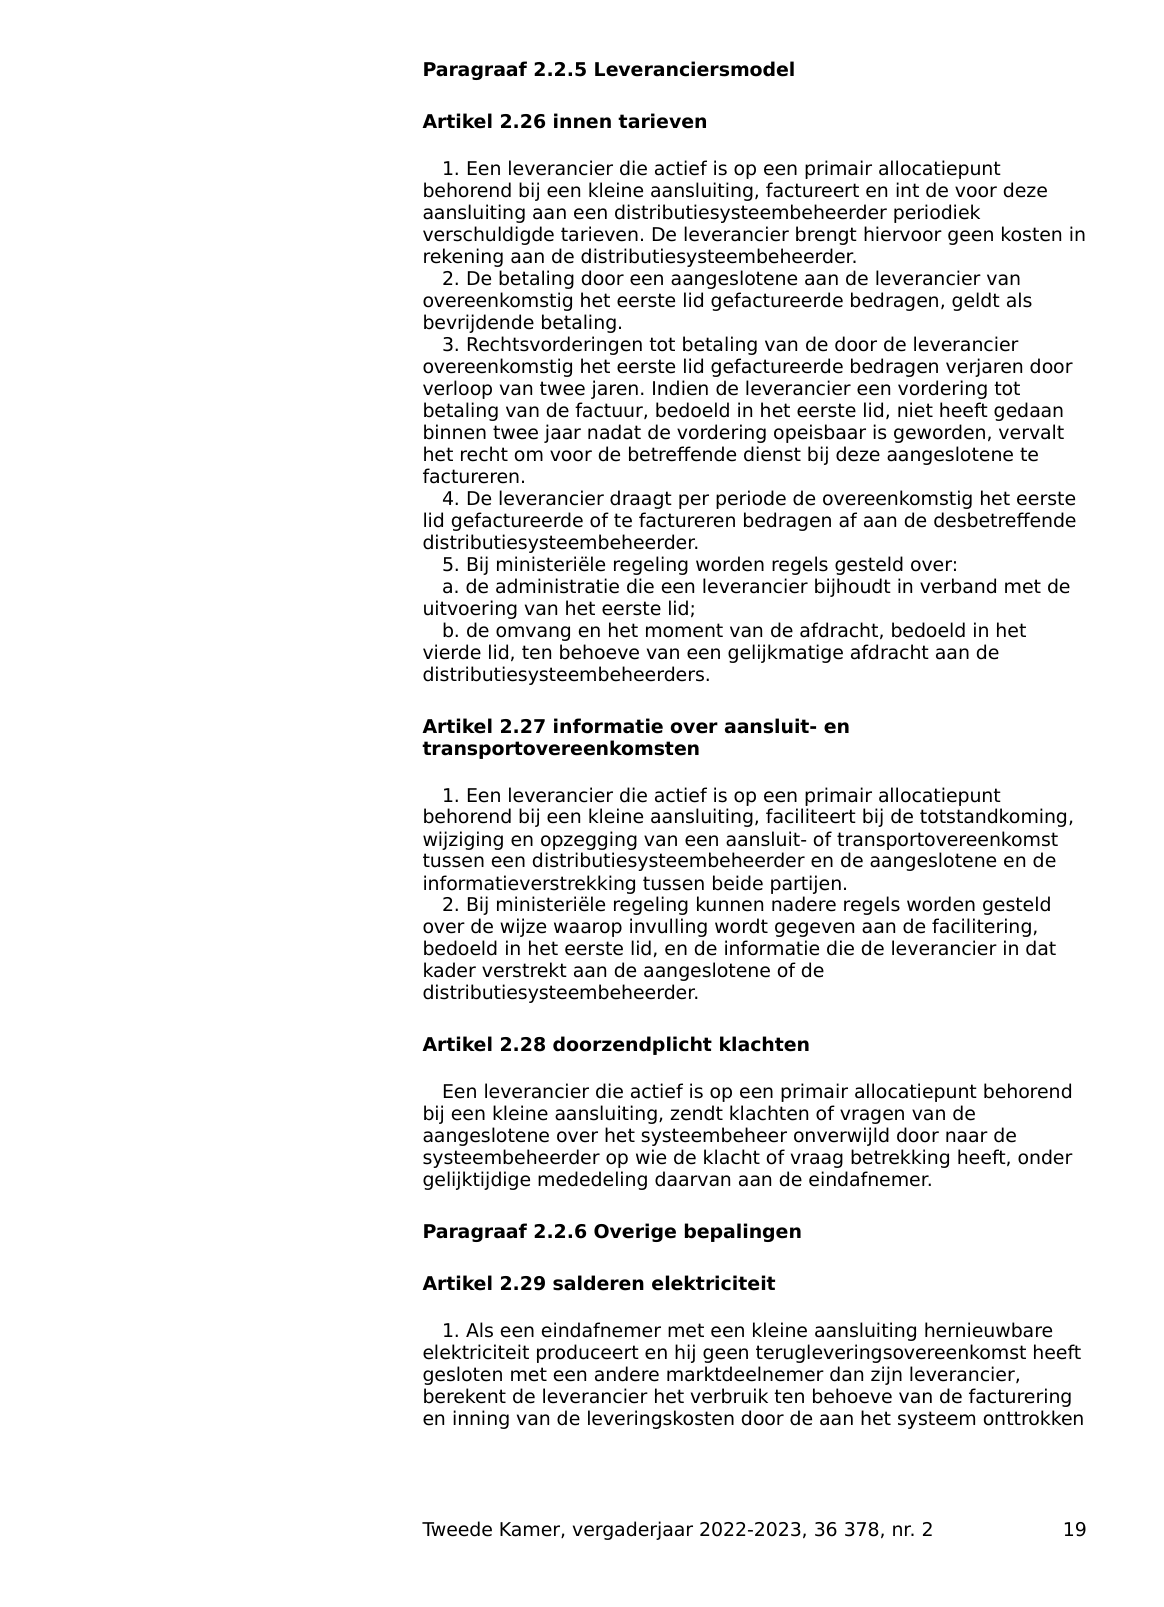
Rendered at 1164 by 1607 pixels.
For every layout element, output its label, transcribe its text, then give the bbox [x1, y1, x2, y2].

text b. de omvang en het moment van de afdracht, bedoeld in het vierde lid, ten behoeve van een gelijkmatige afdracht aan de distributiesysteembeheerders. [422, 619, 1087, 686]
subtitle Artikel 2.27 informatie over aansluit- en transportovereenkomsten [422, 716, 1087, 759]
text 5. Bij ministeriële regeling worden regels gesteld over: [422, 554, 1087, 576]
text 1. Een leverancier die actief is op een primair allocatiepunt behorend bij een kleine aansluiting, factureert en int de voor deze aansluiting aan een distributiesysteembeheerder periodiek verschuldigde tarieven. De leverancier brengt hiervoor geen kosten in rekening aan de distributiesysteembeheerder. [422, 158, 1087, 268]
text 3. Rechtsvorderingen tot betaling van de door de leverancier overeenkomstig het eerste lid gefactureerde bedragen verjaren door verloop van twee jaren. Indien de leverancier een vordering tot betaling van de factuur, bedoeld in het eerste lid, niet heeft gedaan binnen twee jaar nadat de vordering opeisbaar is geworden, vervalt het recht om voor de betreffende dienst bij deze aangeslotene te factureren. [422, 334, 1087, 488]
text 2. De betaling door een aangeslotene aan de leverancier van overeenkomstig het eerste lid gefactureerde bedragen, geldt als bevrijdende betaling. [422, 268, 1087, 334]
subtitle Artikel 2.28 doorzendplicht klachten [422, 1034, 1087, 1056]
subtitle Artikel 2.29 salderen elektriciteit [422, 1273, 1087, 1295]
subtitle Artikel 2.26 innen tarieven [422, 111, 1087, 133]
text 1. Als een eindafnemer met een kleine aansluiting hernieuwbare elektriciteit produceert en hij geen terugleveringsovereenkomst heeft gesloten met een andere marktdeelnemer dan zijn leverancier, berekent de leverancier het verbruik ten behoeve van de facturering en inning van de leveringskosten door de aan het systeem onttrokken [422, 1320, 1087, 1430]
text 4. De leverancier draagt per periode de overeenkomstig het eerste lid gefactureerde of te factureren bedragen af aan de desbetreffende distributiesysteembeheerder. [422, 488, 1087, 554]
text Een leverancier die actief is op een primair allocatiepunt behorend bij een kleine aansluiting, zendt klachten of vragen van de aangeslotene over het systeembeheer onverwijld door naar de systeembeheerder op wie de klacht of vraag betrekking heeft, onder gelijktijdige mededeling daarvan aan de eindafnemer. [422, 1081, 1087, 1191]
text 2. Bij ministeriële regeling kunnen nadere regels worden gesteld over de wijze waarop invulling wordt gegeven aan de facilitering, bedoeld in het eerste lid, en de informatie die de leverancier in dat kader verstrekt aan de aangeslotene of de distributiesysteembeheerder. [422, 894, 1087, 1004]
text a. de administratie die een leverancier bijhoudt in verband met de uitvoering van het eerste lid; [422, 576, 1087, 619]
subtitle Paragraaf 2.2.5 Leveranciersmodel [422, 59, 1087, 81]
text 1. Een leverancier die actief is op een primair allocatiepunt behorend bij een kleine aansluiting, faciliteert bij de totstandkoming, wijziging en opzegging van een aansluit- of transportovereenkomst tussen een distributiesysteembeheerder en de aangeslotene en de informatieverstrekking tussen beide partijen. [422, 784, 1087, 894]
subtitle Paragraaf 2.2.6 Overige bepalingen [422, 1221, 1087, 1243]
